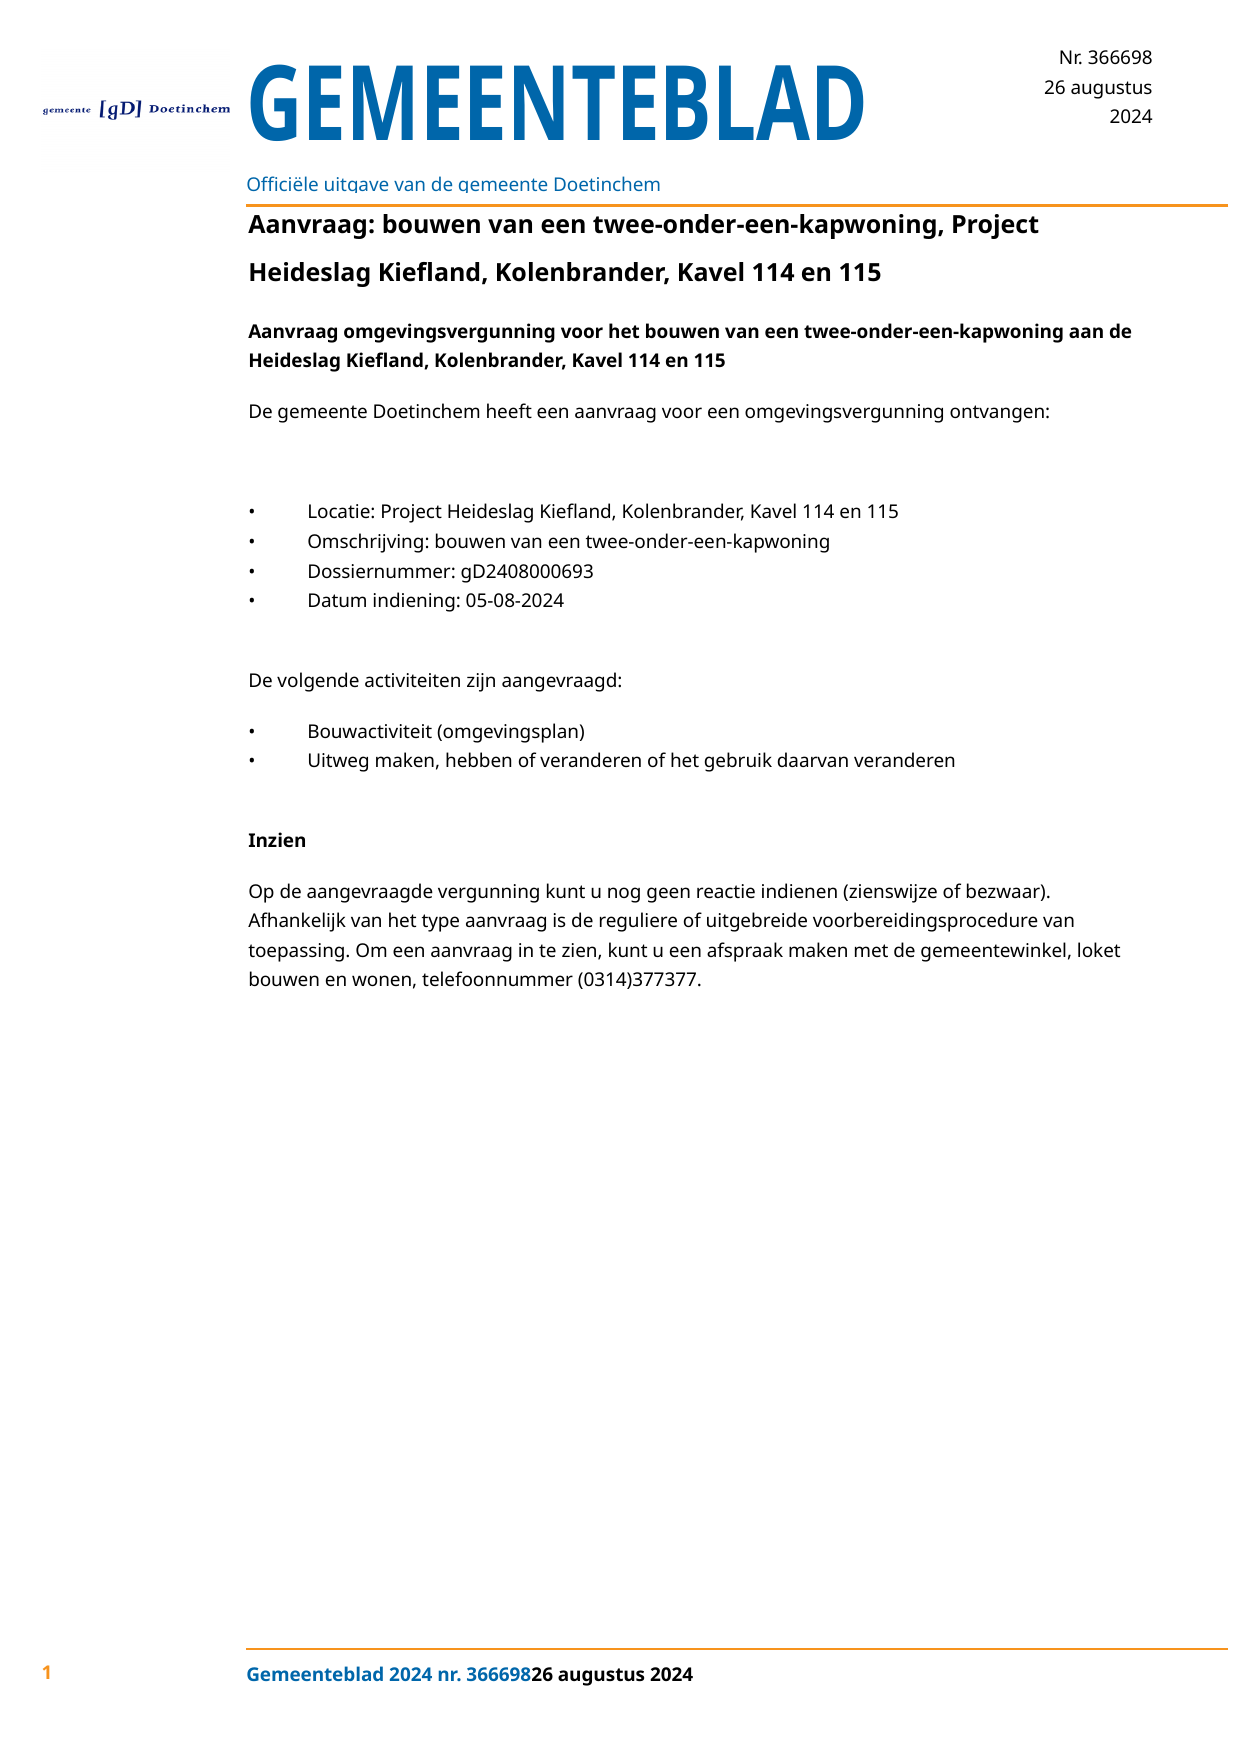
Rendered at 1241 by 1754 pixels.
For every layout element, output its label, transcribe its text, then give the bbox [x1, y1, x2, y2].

list Omschrijving: bouwen van een twee-onder-een-kapwoning [248, 528, 1152, 554]
text Op de aangevraagde vergunning kunt u nog geen reactie indienen (zienswijze of bezwaar). Afhankelijk van het type aanvraag is de reguliere of uitgebreide voorbereidingsprocedure van toepassing. Om een aanvraag in te zien, kunt u een afspraak maken met de gemeentewinkel, loket bouwen en wonen, telefoonnummer (0314)377377. [248, 878, 1152, 992]
list Locatie: Project Heideslag Kiefland, Kolenbrander, Kavel 114 en 115 [248, 499, 1152, 524]
text De gemeente Doetinchem heeft een aanvraag voor een omgevingsvergunning ontvangen: [248, 398, 1152, 424]
list Dossiernummer: gD2408000693 [248, 558, 1152, 584]
text De volgende activiteiten zijn aangevraagd: [248, 667, 1152, 693]
list Bouwactiviteit (omgevingsplan) [248, 718, 1152, 744]
text Aanvraag: bouwen van een twee-onder-een-kapwoning, Project Heideslag Kiefland, Kolenbrander, Kavel 114 en 115 [248, 207, 1152, 288]
text Inzien [248, 827, 1152, 853]
text Aanvraag omgevingsvergunning voor het bouwen van een twee-onder-een-kapwoning aan de Heideslag Kiefland, Kolenbrander, Kavel 114 en 115 [248, 318, 1152, 373]
list Datum indiening: 05-08-2024 [248, 587, 1152, 613]
picture [41, 47, 231, 172]
list Uitweg maken, hebben of veranderen of het gebruik daarvan veranderen [248, 747, 1152, 773]
